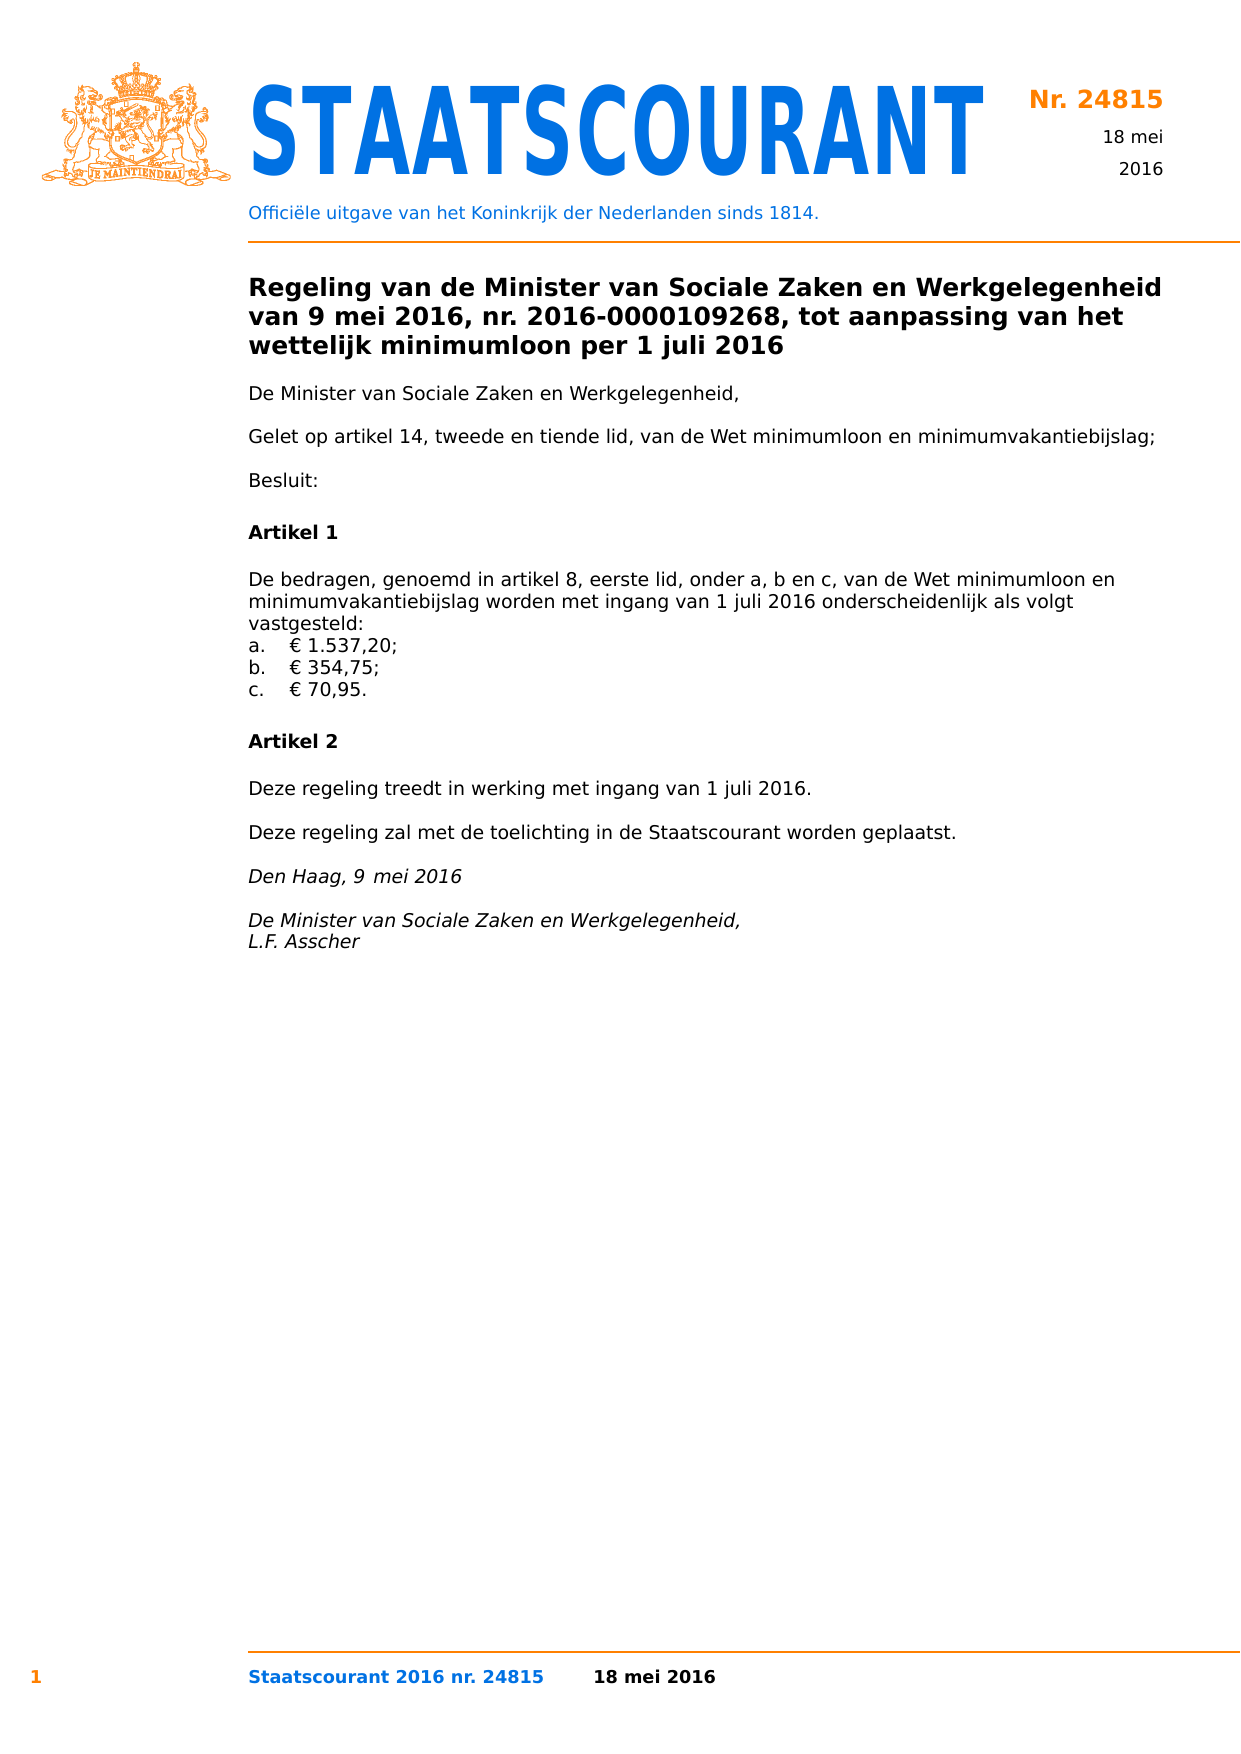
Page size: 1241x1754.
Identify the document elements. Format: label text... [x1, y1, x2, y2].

table_cell 2016 [998, 153, 1240, 203]
table_header STAATSCOURANT [248, 62, 998, 203]
text Den Haag, 9 mei 2016 [248, 866, 1163, 888]
table_cell Officiële uitgave van het Koninkrijk der Nederlanden sinds 1814. [248, 203, 1240, 241]
table_cell 18 mei [998, 121, 1240, 153]
text Deze regeling treedt in werking met ingang van 1 juli 2016. [248, 778, 1163, 800]
text Deze regeling zal met de toelichting in de Staatscourant worden geplaatst. [248, 822, 1163, 844]
text b. € 354,75; [248, 657, 1163, 679]
text Gelet op artikel 14, tweede en tiende lid, van de Wet minimumloon en minimumvakantiebijslag; [248, 426, 1163, 448]
table_header [25, 62, 248, 241]
subtitle Artikel 1 [248, 522, 1163, 544]
text Besluit: [248, 470, 1163, 492]
subtitle Artikel 2 [248, 731, 1163, 753]
text De Minister van Sociale Zaken en Werkgelegenheid, L.F. Asscher [248, 909, 1163, 953]
text a. € 1.537,20; [248, 635, 1163, 657]
picture [41, 62, 231, 186]
text c. € 70,95. [248, 679, 1163, 701]
text De bedragen, genoemd in artikel 8, eerste lid, onder a, b en c, van de Wet minimumloon en minimumvakantiebijslag worden met ingang van 1 juli 2016 onderscheidenlijk als volgt vastgesteld: [248, 569, 1163, 635]
table_header Nr. 24815 [998, 62, 1240, 121]
subtitle Regeling van de Minister van Sociale Zaken en Werkgelegenheid van 9 mei 2016, nr. 2016-0000109268, tot aanpassing van het wettelijk minimumloon per 1 juli 2016 [248, 273, 1163, 361]
text De Minister van Sociale Zaken en Werkgelegenheid, [248, 382, 1163, 404]
